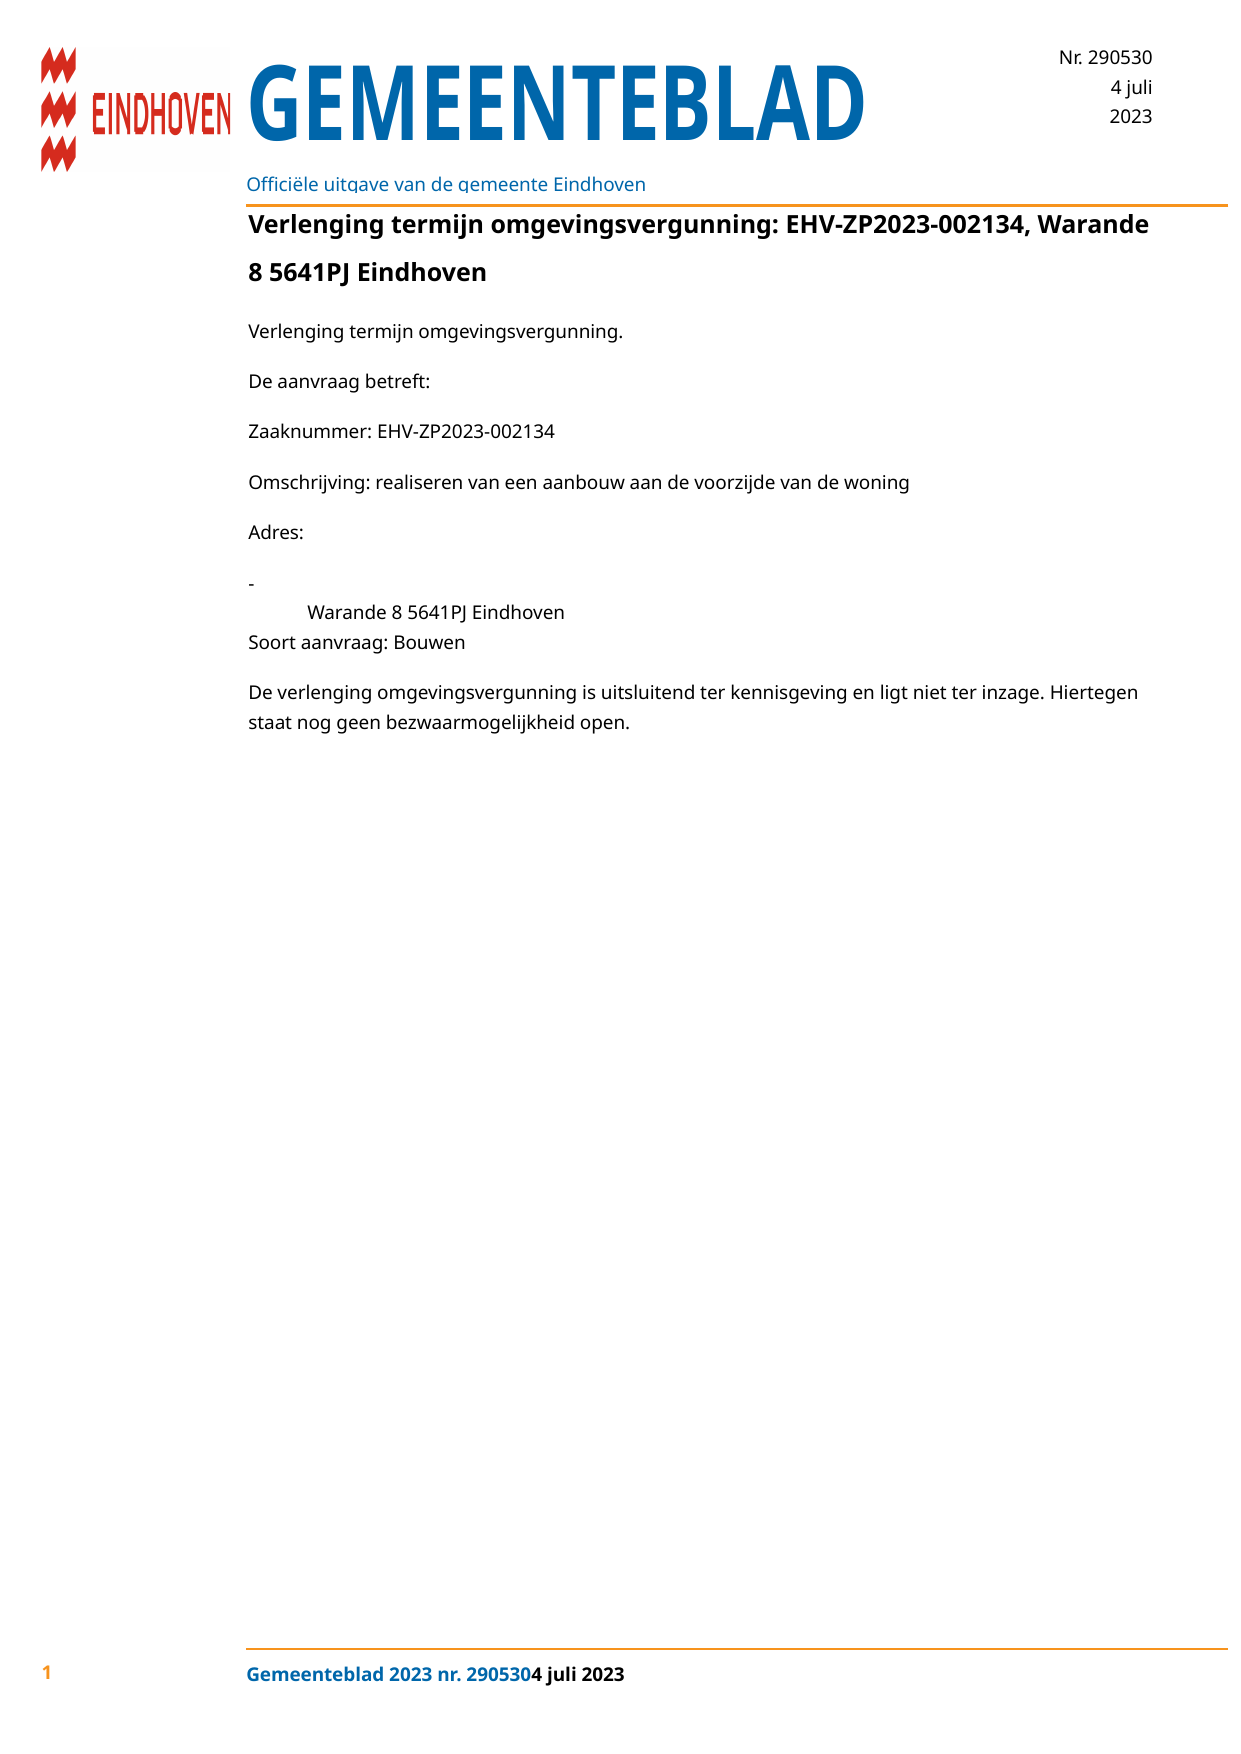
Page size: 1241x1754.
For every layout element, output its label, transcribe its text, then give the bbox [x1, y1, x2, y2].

text Soort aanvraag: Bouwen [248, 629, 1152, 655]
text Adres: [248, 519, 1152, 545]
text Verlenging termijn omgevingsvergunning. [248, 318, 1152, 344]
text Zaaknummer: EHV-ZP2023-002134 [248, 419, 1152, 444]
text Verlenging termijn omgevingsvergunning: EHV-ZP2023-002134, Warande 8 5641PJ Eindhoven [248, 207, 1152, 288]
text Omschrijving: realiseren van een aanbouw aan de voorzijde van de woning [248, 469, 1152, 495]
text De aanvraag betreft: [248, 368, 1152, 394]
picture [41, 47, 231, 172]
text De verlenging omgevingsvergunning is uitsluitend ter kennisgeving en ligt niet ter inzage. Hiertegen staat nog geen bezwaarmogelijkheid open. [248, 679, 1152, 735]
list Warande 8 5641PJ Eindhoven [248, 599, 1152, 625]
